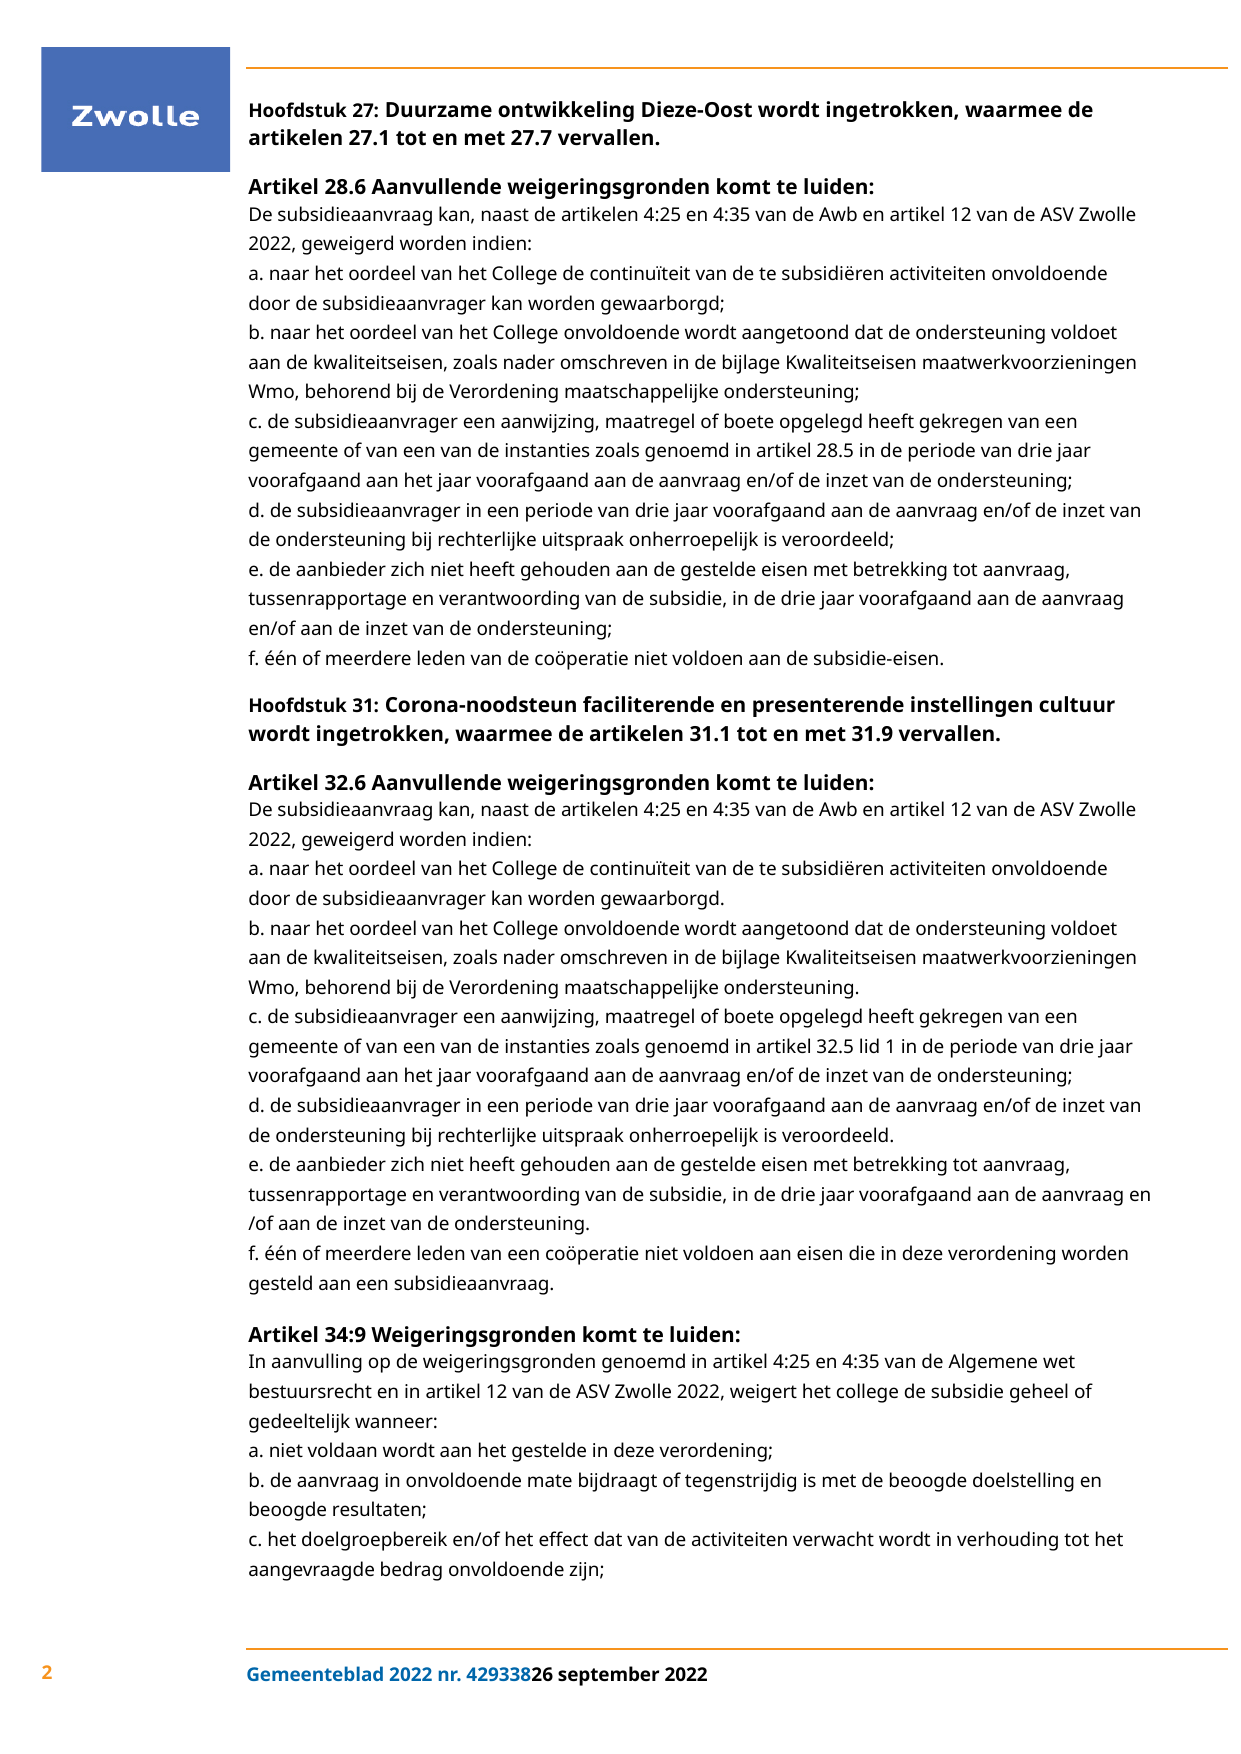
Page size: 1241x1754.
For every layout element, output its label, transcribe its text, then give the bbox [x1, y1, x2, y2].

text b. naar het oordeel van het College onvoldoende wordt aangetoond dat de ondersteuning voldoet aan de kwaliteitseisen, zoals nader omschreven in de bijlage Kwaliteitseisen maatwerkvoorzieningen Wmo, behorend bij de Verordening maatschappelijke ondersteuning; [248, 319, 1152, 404]
text Artikel 32.6 Aanvullende weigeringsgronden komt te luiden: [248, 768, 1152, 796]
text a. naar het oordeel van het College de continuïteit van de te subsidiëren activiteiten onvoldoende door de subsidieaanvrager kan worden gewaarborgd; [248, 260, 1152, 315]
text d. de subsidieaanvrager in een periode van drie jaar voorafgaand aan de aanvraag en/of de inzet van de ondersteuning bij rechterlijke uitspraak onherroepelijk is veroordeeld; [248, 497, 1152, 552]
text f. één of meerdere leden van de coöperatie niet voldoen aan de subsidie-eisen. [248, 645, 1152, 670]
text b. de aanvraag in onvoldoende mate bijdraagt of tegenstrijdig is met de beoogde doelstelling en beoogde resultaten; [248, 1467, 1152, 1522]
text a. naar het oordeel van het College de continuïteit van de te subsidiëren activiteiten onvoldoende door de subsidieaanvrager kan worden gewaarborgd. [248, 856, 1152, 911]
text Hoofdstuk 31: Corona-noodsteun faciliterende en presenterende instellingen cultuur wordt ingetrokken, waarmee de artikelen 31.1 tot en met 31.9 vervallen. [248, 690, 1152, 747]
text b. naar het oordeel van het College onvoldoende wordt aangetoond dat de ondersteuning voldoet aan de kwaliteitseisen, zoals nader omschreven in de bijlage Kwaliteitseisen maatwerkvoorzieningen Wmo, behorend bij de Verordening maatschappelijke ondersteuning. [248, 915, 1152, 1000]
text f. één of meerdere leden van een coöperatie niet voldoen aan eisen die in deze verordening worden gesteld aan een subsidieaanvraag. [248, 1240, 1152, 1296]
text e. de aanbieder zich niet heeft gehouden aan de gestelde eisen met betrekking tot aanvraag, tussenrapportage en verantwoording van de subsidie, in de drie jaar voorafgaand aan de aanvraag en/of aan de inzet van de ondersteuning; [248, 556, 1152, 641]
text c. het doelgroepbereik en/of het effect dat van de activiteiten verwacht wordt in verhouding tot het aangevraagde bedrag onvoldoende zijn; [248, 1526, 1152, 1581]
text Artikel 28.6 Aanvullende weigeringsgronden komt te luiden: [248, 172, 1152, 201]
text De subsidieaanvraag kan, naast de artikelen 4:25 en 4:35 van de Awb en artikel 12 van de ASV Zwolle 2022, geweigerd worden indien: [248, 796, 1152, 852]
text c. de subsidieaanvrager een aanwijzing, maatregel of boete opgelegd heeft gekregen van een gemeente of van een van de instanties zoals genoemd in artikel 32.5 lid 1 in de periode van drie jaar voorafgaand aan het jaar voorafgaand aan de aanvraag en/of de inzet van de ondersteuning; [248, 1003, 1152, 1088]
text De subsidieaanvraag kan, naast de artikelen 4:25 en 4:35 van de Awb en artikel 12 van de ASV Zwolle 2022, geweigerd worden indien: [248, 201, 1152, 256]
text Hoofdstuk 27: Duurzame ontwikkeling Dieze-Oost wordt ingetrokken, waarmee de artikelen 27.1 tot en met 27.7 vervallen. [248, 95, 1152, 152]
text In aanvulling op de weigeringsgronden genoemd in artikel 4:25 en 4:35 van de Algemene wet bestuursrecht en in artikel 12 van de ASV Zwolle 2022, weigert het college de subsidie geheel of gedeeltelijk wanneer: [248, 1349, 1152, 1433]
text c. de subsidieaanvrager een aanwijzing, maatregel of boete opgelegd heeft gekregen van een gemeente of van een van de instanties zoals genoemd in artikel 28.5 in de periode van drie jaar voorafgaand aan het jaar voorafgaand aan de aanvraag en/of de inzet van de ondersteuning; [248, 408, 1152, 493]
text e. de aanbieder zich niet heeft gehouden aan de gestelde eisen met betrekking tot aanvraag, tussenrapportage en verantwoording van de subsidie, in de drie jaar voorafgaand aan de aanvraag en /of aan de inzet van de ondersteuning. [248, 1151, 1152, 1236]
text Artikel 34:9 Weigeringsgronden komt te luiden: [248, 1320, 1152, 1349]
picture [41, 47, 231, 172]
text d. de subsidieaanvrager in een periode van drie jaar voorafgaand aan de aanvraag en/of de inzet van de ondersteuning bij rechterlijke uitspraak onherroepelijk is veroordeeld. [248, 1092, 1152, 1148]
text a. niet voldaan wordt aan het gestelde in deze verordening; [248, 1437, 1152, 1463]
